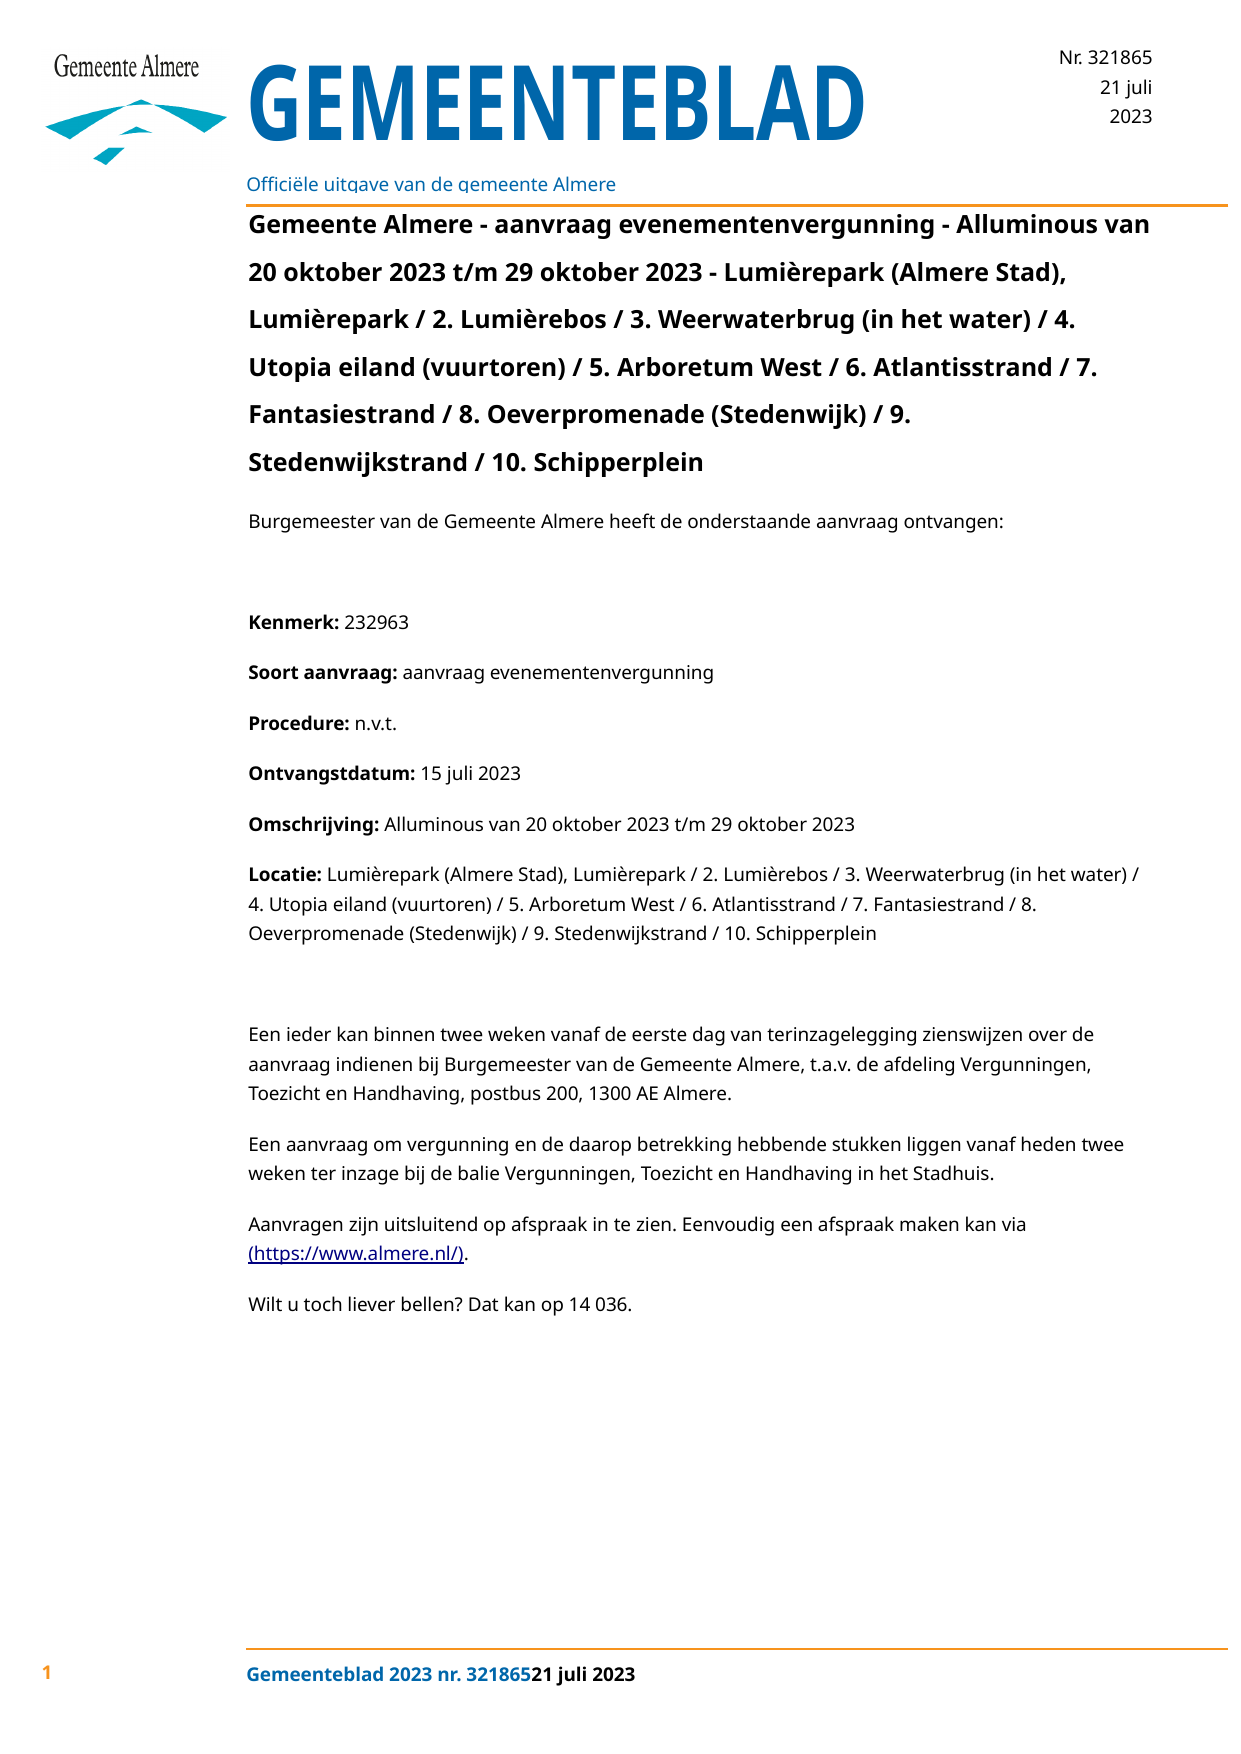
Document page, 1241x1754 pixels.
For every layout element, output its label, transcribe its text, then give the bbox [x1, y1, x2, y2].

text Procedure: n.v.t. [248, 710, 1152, 736]
text Wilt u toch liever bellen? Dat kan op 14 036. [248, 1291, 1152, 1317]
text Gemeente Almere - aanvraag evenementenvergunning - Alluminous van 20 oktober 2023 t/m 29 oktober 2023 - Lumièrepark (Almere Stad), Lumièrepark / 2. Lumièrebos / 3. Weerwaterbrug (in het water) / 4. Utopia eiland (vuurtoren) / 5. Arboretum West / 6. Atlantisstrand / 7. Fantasiestrand / 8. Oeverpromenade (Stedenwijk) / 9. Stedenwijkstrand / 10. Schipperplein [248, 207, 1152, 479]
text Omschrijving: Alluminous van 20 oktober 2023 t/m 29 oktober 2023 [248, 811, 1152, 837]
text Kenmerk: 232963 [248, 609, 1152, 635]
text Aanvragen zijn uitsluitend op afspraak in te zien. Eenvoudig een afspraak maken kan via (https://www.almere.nl/). [248, 1211, 1152, 1266]
text Een ieder kan binnen twee weken vanaf de eerste dag van terinzagelegging zienswijzen over de aanvraag indienen bij Burgemeester van de Gemeente Almere, t.a.v. de afdeling Vergunningen, Toezicht en Handhaving, postbus 200, 1300 AE Almere. [248, 1021, 1152, 1106]
text Ontvangstdatum: 15 juli 2023 [248, 760, 1152, 786]
text Een aanvraag om vergunning en de daarop betrekking hebbende stukken liggen vanaf heden twee weken ter inzage bij de balie Vergunningen, Toezicht en Handhaving in het Stadhuis. [248, 1131, 1152, 1186]
picture [41, 47, 231, 172]
text Burgemeester van de Gemeente Almere heeft de onderstaande aanvraag ontvangen: [248, 508, 1152, 534]
text Soort aanvraag: aanvraag evenementenvergunning [248, 659, 1152, 685]
text Locatie: Lumièrepark (Almere Stad), Lumièrepark / 2. Lumièrebos / 3. Weerwaterbrug (in het water) / 4. Utopia eiland (vuurtoren) / 5. Arboretum West / 6. Atlantisstrand / 7. Fantasiestrand / 8. Oeverpromenade (Stedenwijk) / 9. Stedenwijkstrand / 10. Schipperplein [248, 861, 1152, 946]
